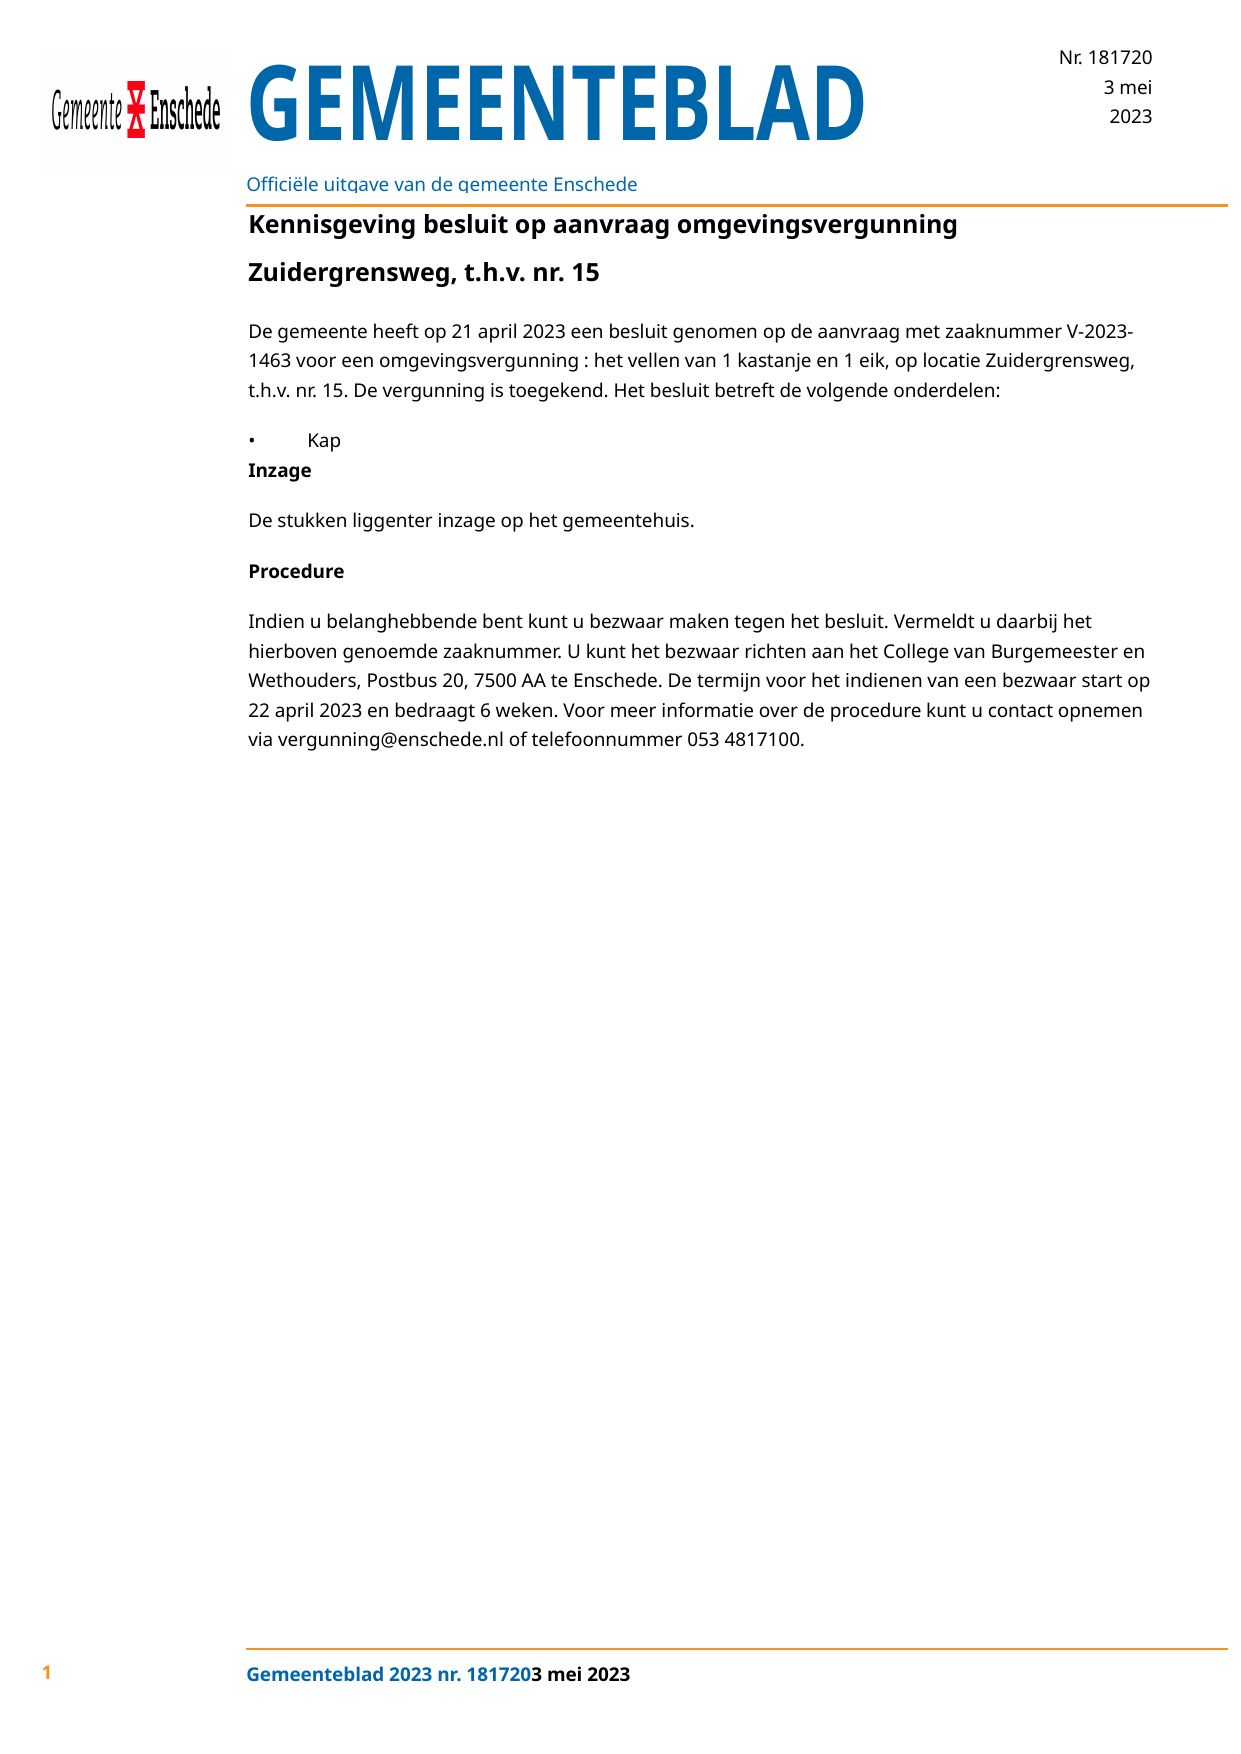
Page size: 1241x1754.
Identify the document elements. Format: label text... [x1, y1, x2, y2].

text Indien u belanghebbende bent kunt u bezwaar maken tegen het besluit. Vermeldt u daarbij het hierboven genoemde zaaknummer. U kunt het bezwaar richten aan het College van Burgemees­ter en Wethouders, Postbus 20, 7500 AA te Enschede. De termijn voor het indienen van een bezwaar start op 22 april 2023 en bedraagt 6 weken. Voor meer informatie over de procedure kunt u contact opnemen via vergunning@enschede.nl of telefoonnummer 053 4817100. [248, 608, 1152, 752]
picture [41, 47, 231, 172]
text Kennisgeving besluit op aanvraag omgevingsvergunning Zuidergrensweg, t.h.v. nr. 15 [248, 207, 1152, 288]
text Procedure [248, 558, 1152, 584]
text Inzage [248, 457, 1152, 483]
list Kap [248, 427, 1152, 453]
text De gemeente heeft op 21 april 2023 een besluit genomen op de aanvraag met zaaknummer V-2023-1463 voor een omgevingsvergunning : het vellen van 1 kastanje en 1 eik, op locatie Zuidergrensweg, t.h.v. nr. 15. De vergunning is toegekend. Het besluit betreft de volgende onderdelen: [248, 318, 1152, 403]
text De stukken liggenter inzage op het gemeentehuis. [248, 507, 1152, 533]
